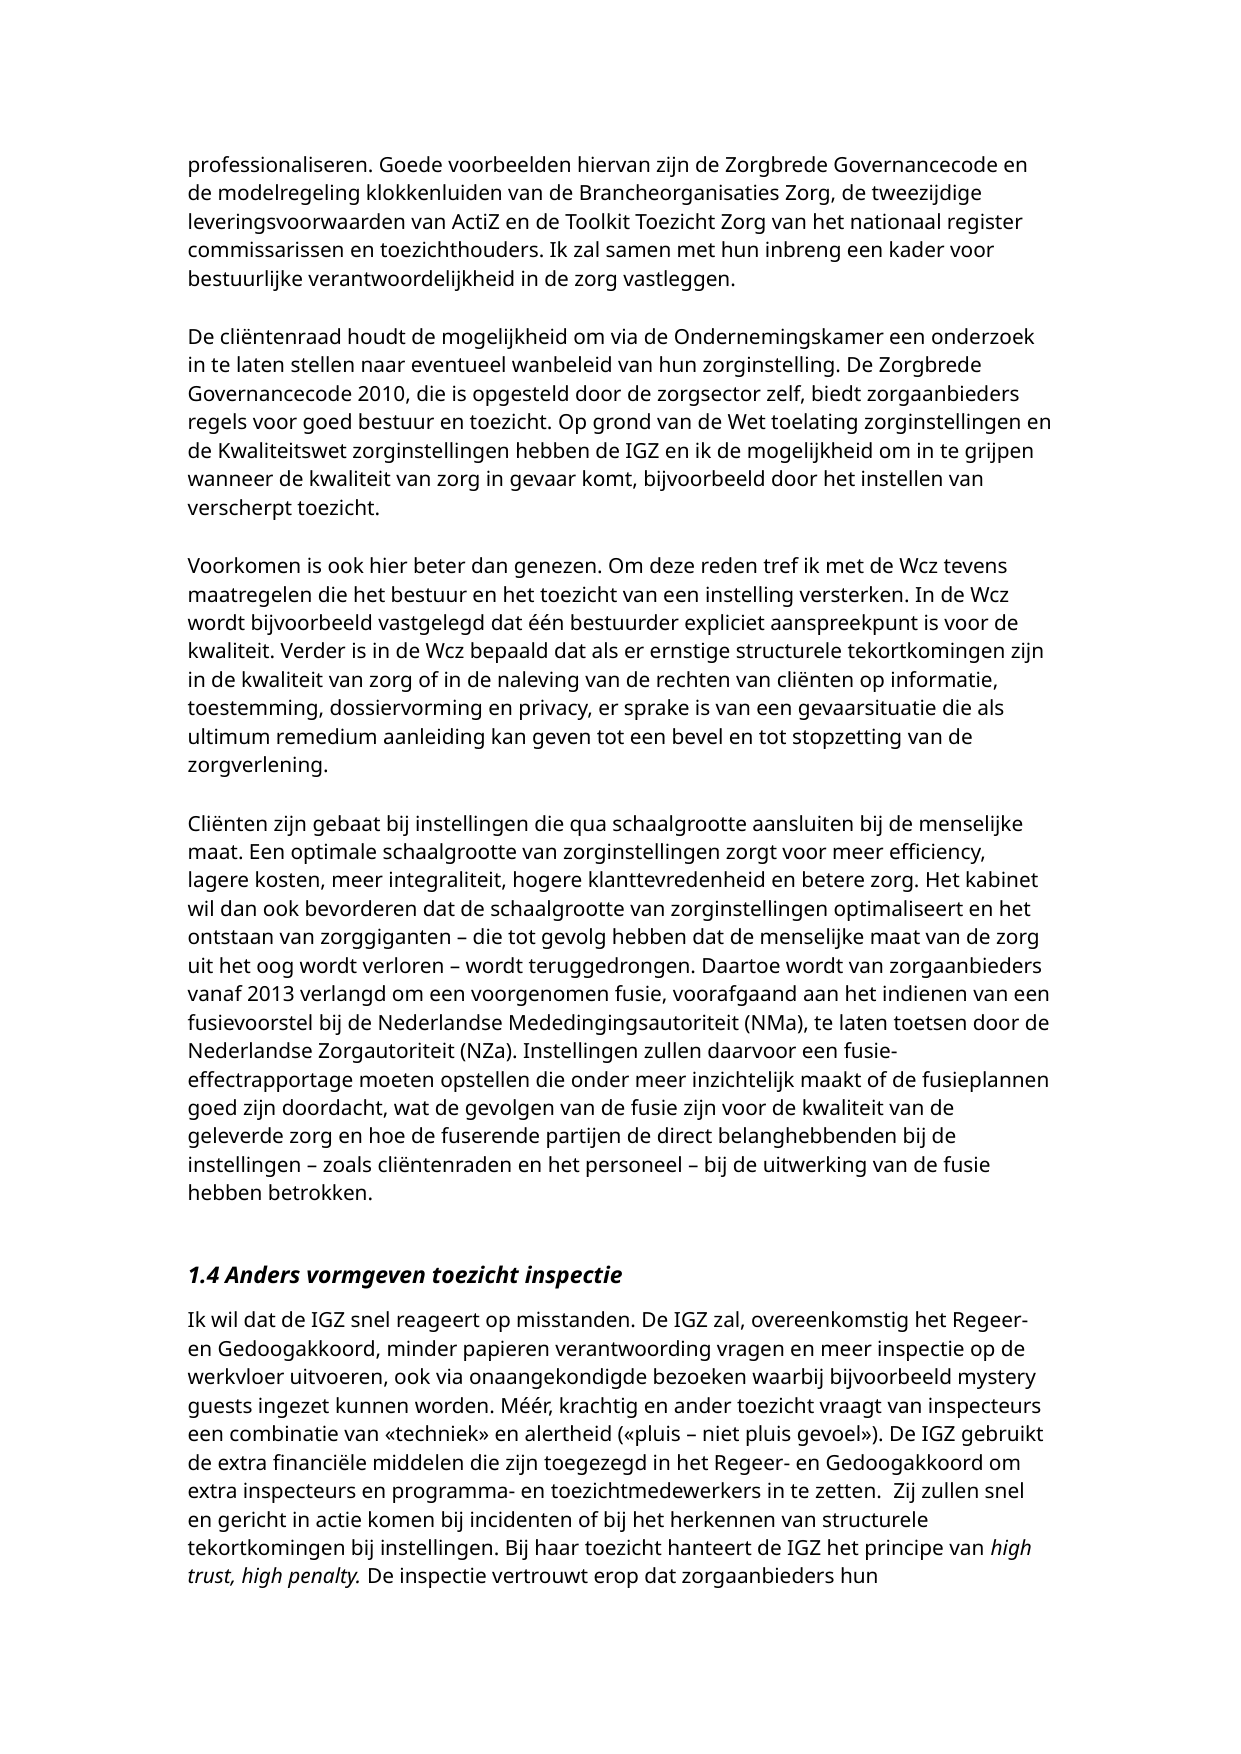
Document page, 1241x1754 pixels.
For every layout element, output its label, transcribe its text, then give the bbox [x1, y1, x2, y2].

subtitle 1.4 Anders vormgeven toezicht inspectie [187, 1259, 1053, 1291]
text Cliënten zijn gebaat bij instellingen die qua schaalgrootte aansluiten bij de menselijke maat. Een optimale schaalgrootte van zorginstellingen zorgt voor meer efficiency, lagere kosten, meer integraliteit, hogere klanttevredenheid en betere zorg. Het kabinet wil dan ook bevorderen dat de schaalgrootte van zorginstellingen optimaliseert en het ontstaan van zorggiganten – die tot gevolg hebben dat de menselijke maat van de zorg uit het oog wordt verloren – wordt teruggedrongen. Daartoe wordt van zorgaanbieders vanaf 2013 verlangd om een voorgenomen fusie, voorafgaand aan het indienen van een fusievoorstel bij de Nederlandse Mededingingsautoriteit (NMa), te laten toetsen door de Nederlandse Zorgautoriteit (NZa). Instellingen zullen daarvoor een fusie-effectrapportage moeten opstellen die onder meer inzichtelijk maakt of de fusieplannen goed zijn doordacht, wat de gevolgen van de fusie zijn voor de kwaliteit van de geleverde zorg en hoe de fuserende partijen de direct belanghebbenden bij de instellingen – zoals cliëntenraden en het personeel – bij de uitwerking van de fusie hebben betrokken. [187, 809, 1053, 1207]
text Ik wil dat de IGZ snel reageert op misstanden. De IGZ zal, overeenkomstig het Regeer- en Gedoogakkoord, minder papieren verantwoording vragen en meer inspectie op de werkvloer uitvoeren, ook via onaangekondigde bezoeken waarbij bijvoorbeeld mystery guests ingezet kunnen worden. Méér, krachtig en ander toezicht vraagt van inspecteurs een combinatie van «techniek» en alertheid («pluis – niet pluis gevoel»). De IGZ gebruikt de extra financiële middelen die zijn toegezegd in het Regeer- en Gedoogakkoord om extra inspecteurs en programma- en toezichtmedewerkers in te zetten. Zij zullen snel en gericht in actie komen bij incidenten of bij het herkennen van structurele tekortkomingen bij instellingen. Bij haar toezicht hanteert de IGZ het principe van high trust, high penalty. De inspectie vertrouwt erop dat zorgaanbieders hun [187, 1306, 1053, 1590]
text De cliëntenraad houdt de mogelijkheid om via de Ondernemingskamer een onderzoek in te laten stellen naar eventueel wanbeleid van hun zorginstelling. De Zorgbrede Governancecode 2010, die is opgesteld door de zorgsector zelf, biedt zorgaanbieders regels voor goed bestuur en toezicht. Op grond van de Wet toelating zorginstellingen en de Kwaliteitswet zorginstellingen hebben de IGZ en ik de mogelijkheid om in te grijpen wanneer de kwaliteit van zorg in gevaar komt, bijvoorbeeld door het instellen van verscherpt toezicht. [187, 322, 1053, 521]
text professionaliseren. Goede voorbeelden hiervan zijn de Zorgbrede Governancecode en de modelregeling klokkenluiden van de Brancheorganisaties Zorg, de tweezijdige leveringsvoorwaarden van ActiZ en de Toolkit Toezicht Zorg van het nationaal register commissarissen en toezichthouders. Ik zal samen met hun inbreng een kader voor bestuurlijke verantwoordelijkheid in de zorg vastleggen. [187, 150, 1053, 292]
text Voorkomen is ook hier beter dan genezen. Om deze reden tref ik met de Wcz tevens maatregelen die het bestuur en het toezicht van een instelling versterken. In de Wcz wordt bijvoorbeeld vastgelegd dat één bestuurder expliciet aanspreekpunt is voor de kwaliteit. Verder is in de Wcz bepaald dat als er ernstige structurele tekortkomingen zijn in de kwaliteit van zorg of in de naleving van de rechten van cliënten op informatie, toestemming, dossiervorming en privacy, er sprake is van een gevaarsituatie die als ultimum remedium aanleiding kan geven tot een bevel en tot stopzetting van de zorgverlening. [187, 551, 1053, 779]
